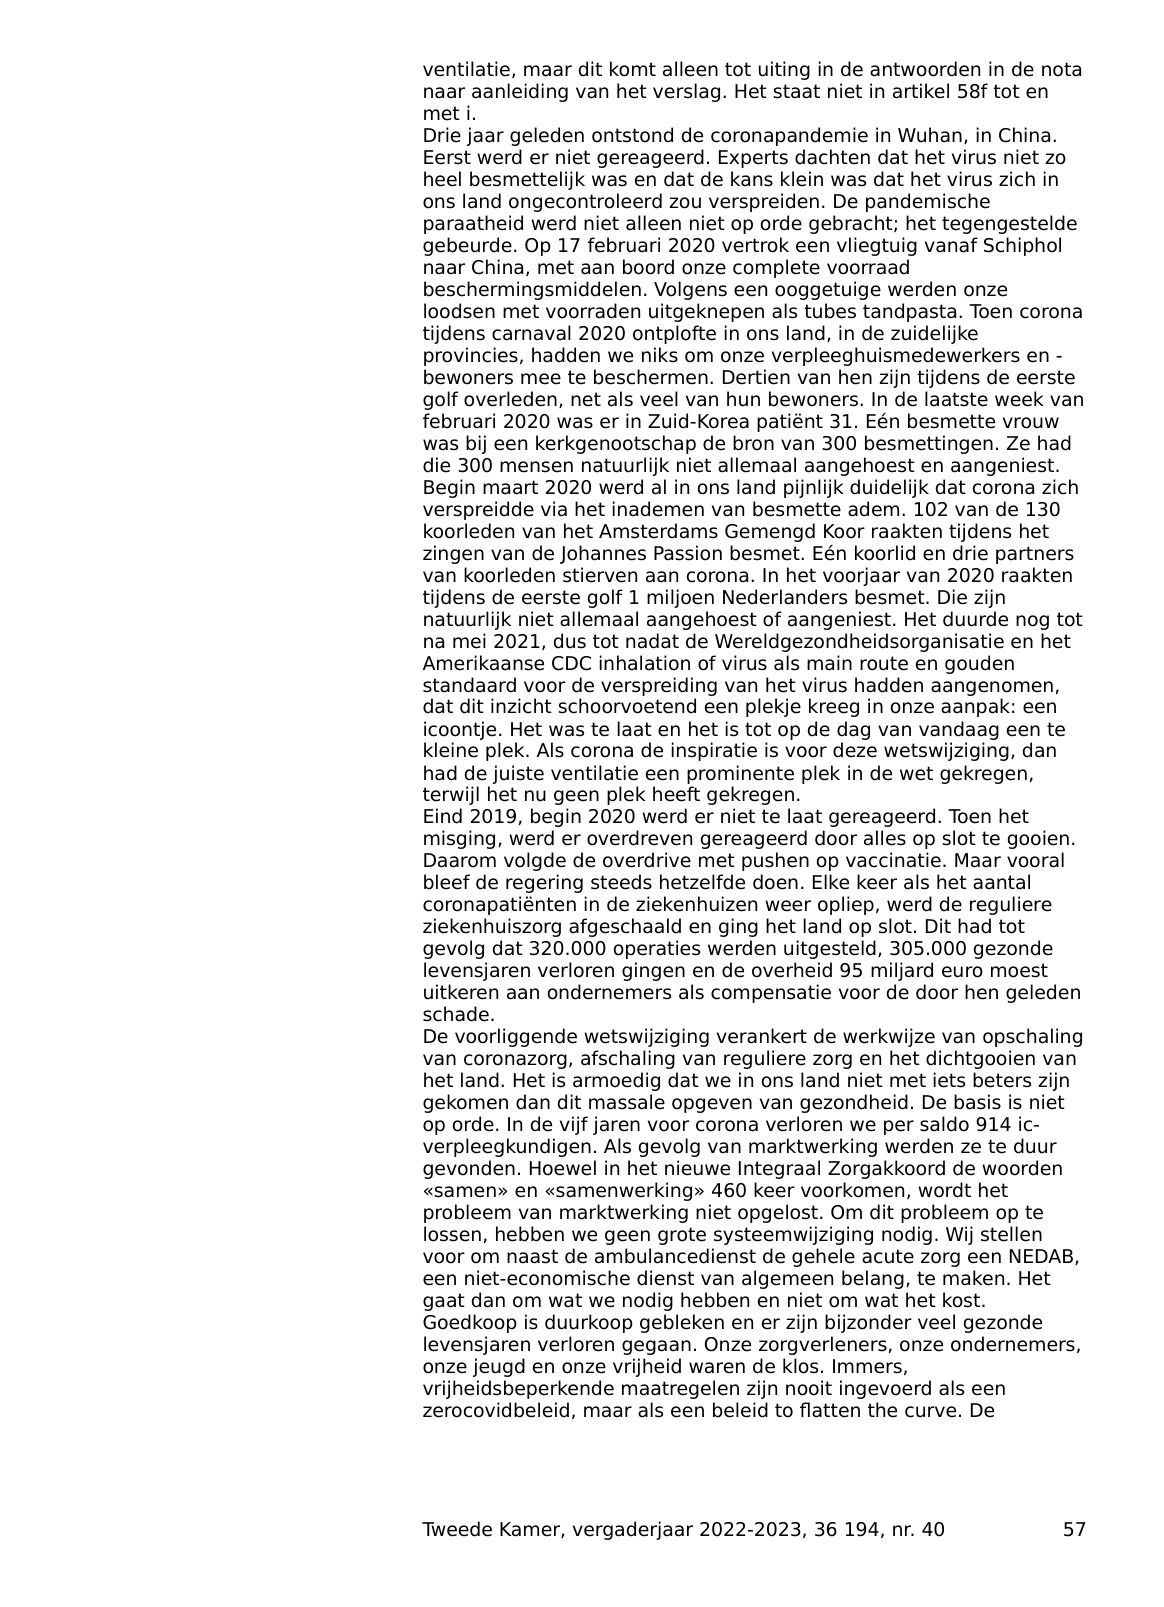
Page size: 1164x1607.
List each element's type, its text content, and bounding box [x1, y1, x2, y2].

text ventilatie, maar dit komt alleen tot uiting in de antwoorden in de nota naar aanleiding van het verslag. Het staat niet in artikel 58f tot en met i. [422, 59, 1087, 125]
text Eind 2019, begin 2020 werd er niet te laat gereageerd. Toen het misging, werd er overdreven gereageerd door alles op slot te gooien. Daarom volgde de overdrive met pushen op vaccinatie. Maar vooral bleef de regering steeds hetzelfde doen. Elke keer als het aantal coronapatiënten in de ziekenhuizen weer opliep, werd de reguliere ziekenhuiszorg afgeschaald en ging het land op slot. Dit had tot gevolg dat 320.000 operaties werden uitgesteld, 305.000 gezonde levensjaren verloren gingen en de overheid 95 miljard euro moest uitkeren aan ondernemers als compensatie voor de door hen geleden schade. [422, 806, 1087, 1026]
text De voorliggende wetswijziging verankert de werkwijze van opschaling van coronazorg, afschaling van reguliere zorg en het dichtgooien van het land. Het is armoedig dat we in ons land niet met iets beters zijn gekomen dan dit massale opgeven van gezondheid. De basis is niet op orde. In de vijf jaren voor corona verloren we per saldo 914 ic-verpleegkundigen. Als gevolg van marktwerking werden ze te duur gevonden. Hoewel in het nieuwe Integraal Zorgakkoord de woorden «samen» en «samenwerking» 460 keer voorkomen, wordt het probleem van marktwerking niet opgelost. Om dit probleem op te lossen, hebben we geen grote systeemwijziging nodig. Wij stellen voor om naast de ambulancedienst de gehele acute zorg een NEDAB, een niet-economische dienst van algemeen belang, te maken. Het gaat dan om wat we nodig hebben en niet om wat het kost. Goedkoop is duurkoop gebleken en er zijn bijzonder veel gezonde levensjaren verloren gegaan. Onze zorgverleners, onze ondernemers, onze jeugd en onze vrijheid waren de klos. Immers, vrijheidsbeperkende maatregelen zijn nooit ingevoerd als een zerocovidbeleid, maar als een beleid to flatten the curve. De [422, 1026, 1087, 1422]
text Drie jaar geleden ontstond de coronapandemie in Wuhan, in China. Eerst werd er niet gereageerd. Experts dachten dat het virus niet zo heel besmettelijk was en dat de kans klein was dat het virus zich in ons land ongecontroleerd zou verspreiden. De pandemische paraatheid werd niet alleen niet op orde gebracht; het tegengestelde gebeurde. Op 17 februari 2020 vertrok een vliegtuig vanaf Schiphol naar China, met aan boord onze complete voorraad beschermingsmiddelen. Volgens een ooggetuige werden onze loodsen met voorraden uitgeknepen als tubes tandpasta. Toen corona tijdens carnaval 2020 ontplofte in ons land, in de zuidelijke provincies, hadden we niks om onze verpleeghuismedewerkers en -bewoners mee te beschermen. Dertien van hen zijn tijdens de eerste golf overleden, net als veel van hun bewoners. In de laatste week van februari 2020 was er in Zuid-Korea patiënt 31. Eén besmette vrouw was bij een kerkgenootschap de bron van 300 besmettingen. Ze had die 300 mensen natuurlijk niet allemaal aangehoest en aangeniest. Begin maart 2020 werd al in ons land pijnlijk duidelijk dat corona zich verspreidde via het inademen van besmette adem. 102 van de 130 koorleden van het Amsterdams Gemengd Koor raakten tijdens het zingen van de Johannes Passion besmet. Eén koorlid en drie partners van koorleden stierven aan corona. In het voorjaar van 2020 raakten tijdens de eerste golf 1 miljoen Nederlanders besmet. Die zijn natuurlijk niet allemaal aangehoest of aangeniest. Het duurde nog tot na mei 2021, dus tot nadat de Wereldgezondheidsorganisatie en het Amerikaanse CDC inhalation of virus als main route en gouden standaard voor de verspreiding van het virus hadden aangenomen, dat dit inzicht schoorvoetend een plekje kreeg in onze aanpak: een icoontje. Het was te laat en het is tot op de dag van vandaag een te kleine plek. Als corona de inspiratie is voor deze wetswijziging, dan had de juiste ventilatie een prominente plek in de wet gekregen, terwijl het nu geen plek heeft gekregen. [422, 125, 1087, 806]
